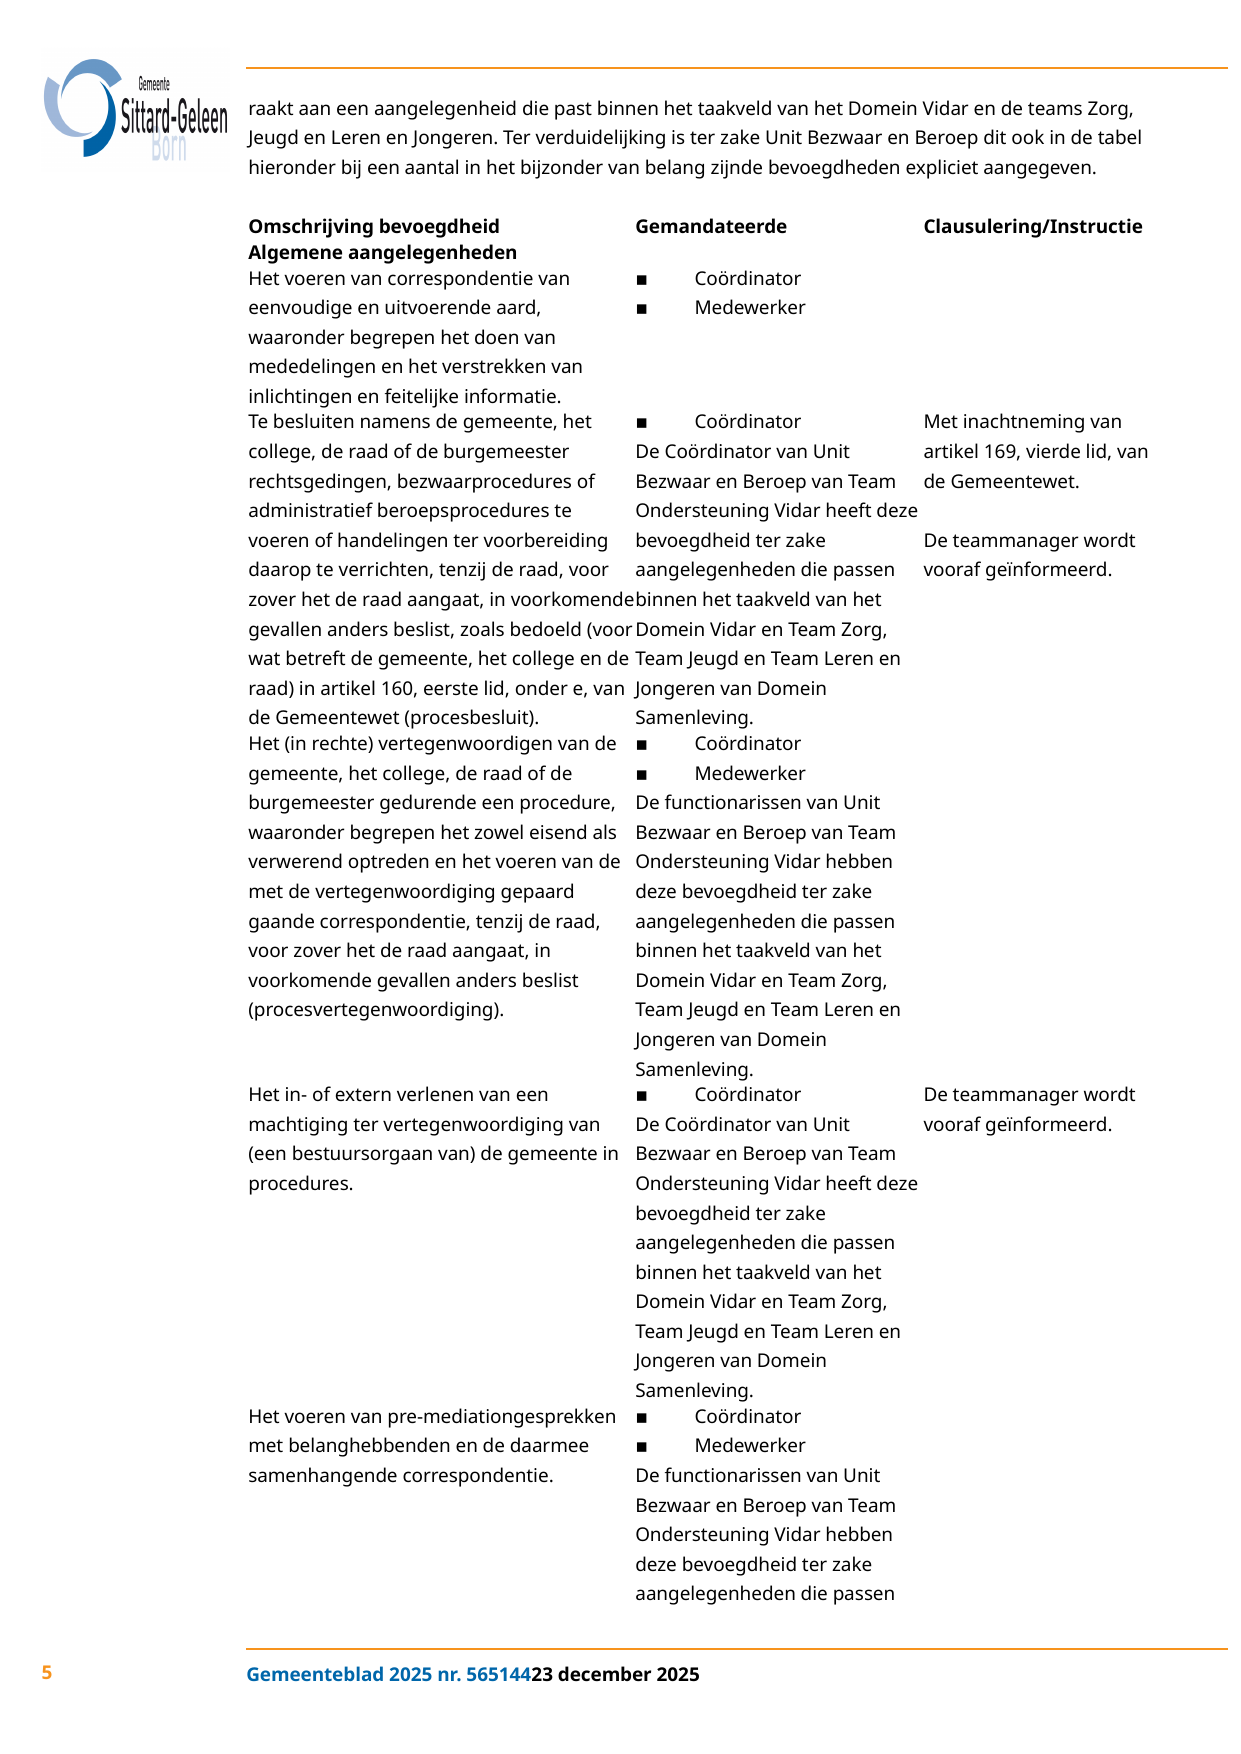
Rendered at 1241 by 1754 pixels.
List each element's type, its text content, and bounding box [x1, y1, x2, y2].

table_cell Het voeren van correspondentie van eenvoudige en uitvoerende aard, waaronder begrepen het doen van mededelingen en het verstrekken van inlichtingen en feitelijke informatie. [248, 265, 635, 409]
table_cell Het (in rechte) vertegenwoordigen van de gemeente, het college, de raad of de burgemeester gedurende een procedure, waaronder begrepen het zowel eisend als verwerend optreden en het voeren van de met de vertegenwoordiging gepaard gaande correspondentie, tenzij de raad, voor zover het de raad aangaat, in voorkomende gevallen anders beslist (procesvertegenwoordiging). [248, 730, 635, 1081]
table_cell [923, 265, 1152, 409]
table_cell Het voeren van pre-mediationgesprekken met belanghebbenden en de daarmee samenhangende correspondentie. [248, 1403, 635, 1606]
table_cell Algemene aangelegenheden [248, 239, 635, 265]
table_cell [923, 239, 1152, 265]
table_header Omschrijving bevoegdheid [248, 213, 635, 239]
table_header Clausulering/Instructie [923, 213, 1152, 239]
table_cell [923, 1403, 1152, 1606]
table_cell Met inachtneming van artikel 169, vierde lid, van de Gemeentewet. De teammanager wordt vooraf geïnformeerd. [923, 409, 1152, 730]
table_cell Coördinator Medewerker De functionarissen van Unit Bezwaar en Beroep van Team Ondersteuning Vidar hebben deze bevoegdheid ter zake aangelegenheden die passen [635, 1403, 923, 1606]
table_cell Coördinator De Coördinator van Unit Bezwaar en Beroep van Team Ondersteuning Vidar heeft deze bevoegdheid ter zake aangelegenheden die passen binnen het taakveld van het Domein Vidar en Team Zorg, Team Jeugd en Team Leren en Jongeren van Domein Samenleving. [635, 409, 923, 730]
table_cell Te besluiten namens de gemeente, het college, de raad of de burgemeester rechtsgedingen, bezwaarprocedures of administratief beroepsprocedures te voeren of handelingen ter voorbereiding daarop te verrichten, tenzij de raad, voor zover het de raad aangaat, in voorkomende gevallen anders beslist, zoals bedoeld (voor wat betreft de gemeente, het college en de raad) in artikel 160, eerste lid, onder e, van de Gemeentewet (procesbesluit). [248, 409, 635, 730]
picture [41, 47, 231, 172]
table_cell [923, 730, 1152, 1081]
table_cell Coördinator De Coördinator van Unit Bezwaar en Beroep van Team Ondersteuning Vidar heeft deze bevoegdheid ter zake aangelegenheden die passen binnen het taakveld van het Domein Vidar en Team Zorg, Team Jeugd en Team Leren en Jongeren van Domein Samenleving. [635, 1081, 923, 1403]
table_cell Coördinator Medewerker De functionarissen van Unit Bezwaar en Beroep van Team Ondersteuning Vidar hebben deze bevoegdheid ter zake aangelegenheden die passen binnen het taakveld van het Domein Vidar en Team Zorg, Team Jeugd en Team Leren en Jongeren van Domein Samenleving. [635, 730, 923, 1081]
table_cell Coördinator Medewerker [635, 265, 923, 409]
table_cell De teammanager wordt vooraf geïnformeerd. [923, 1081, 1152, 1403]
table_cell Het in- of extern verlenen van een machtiging ter vertegenwoordiging van (een bestuursorgaan van) de gemeente in procedures. [248, 1081, 635, 1403]
table_header Gemandateerde [635, 213, 923, 239]
text raakt aan een aangelegenheid die past binnen het taakveld van het Domein Vidar en de teams Zorg, Jeugd en Leren en Jongeren. Ter verduidelijking is ter zake Unit Bezwaar en Beroep dit ook in de tabel hieronder bij een aantal in het bijzonder van belang zijnde bevoegdheden expliciet aangegeven. [248, 95, 1152, 180]
table_cell [635, 239, 923, 265]
